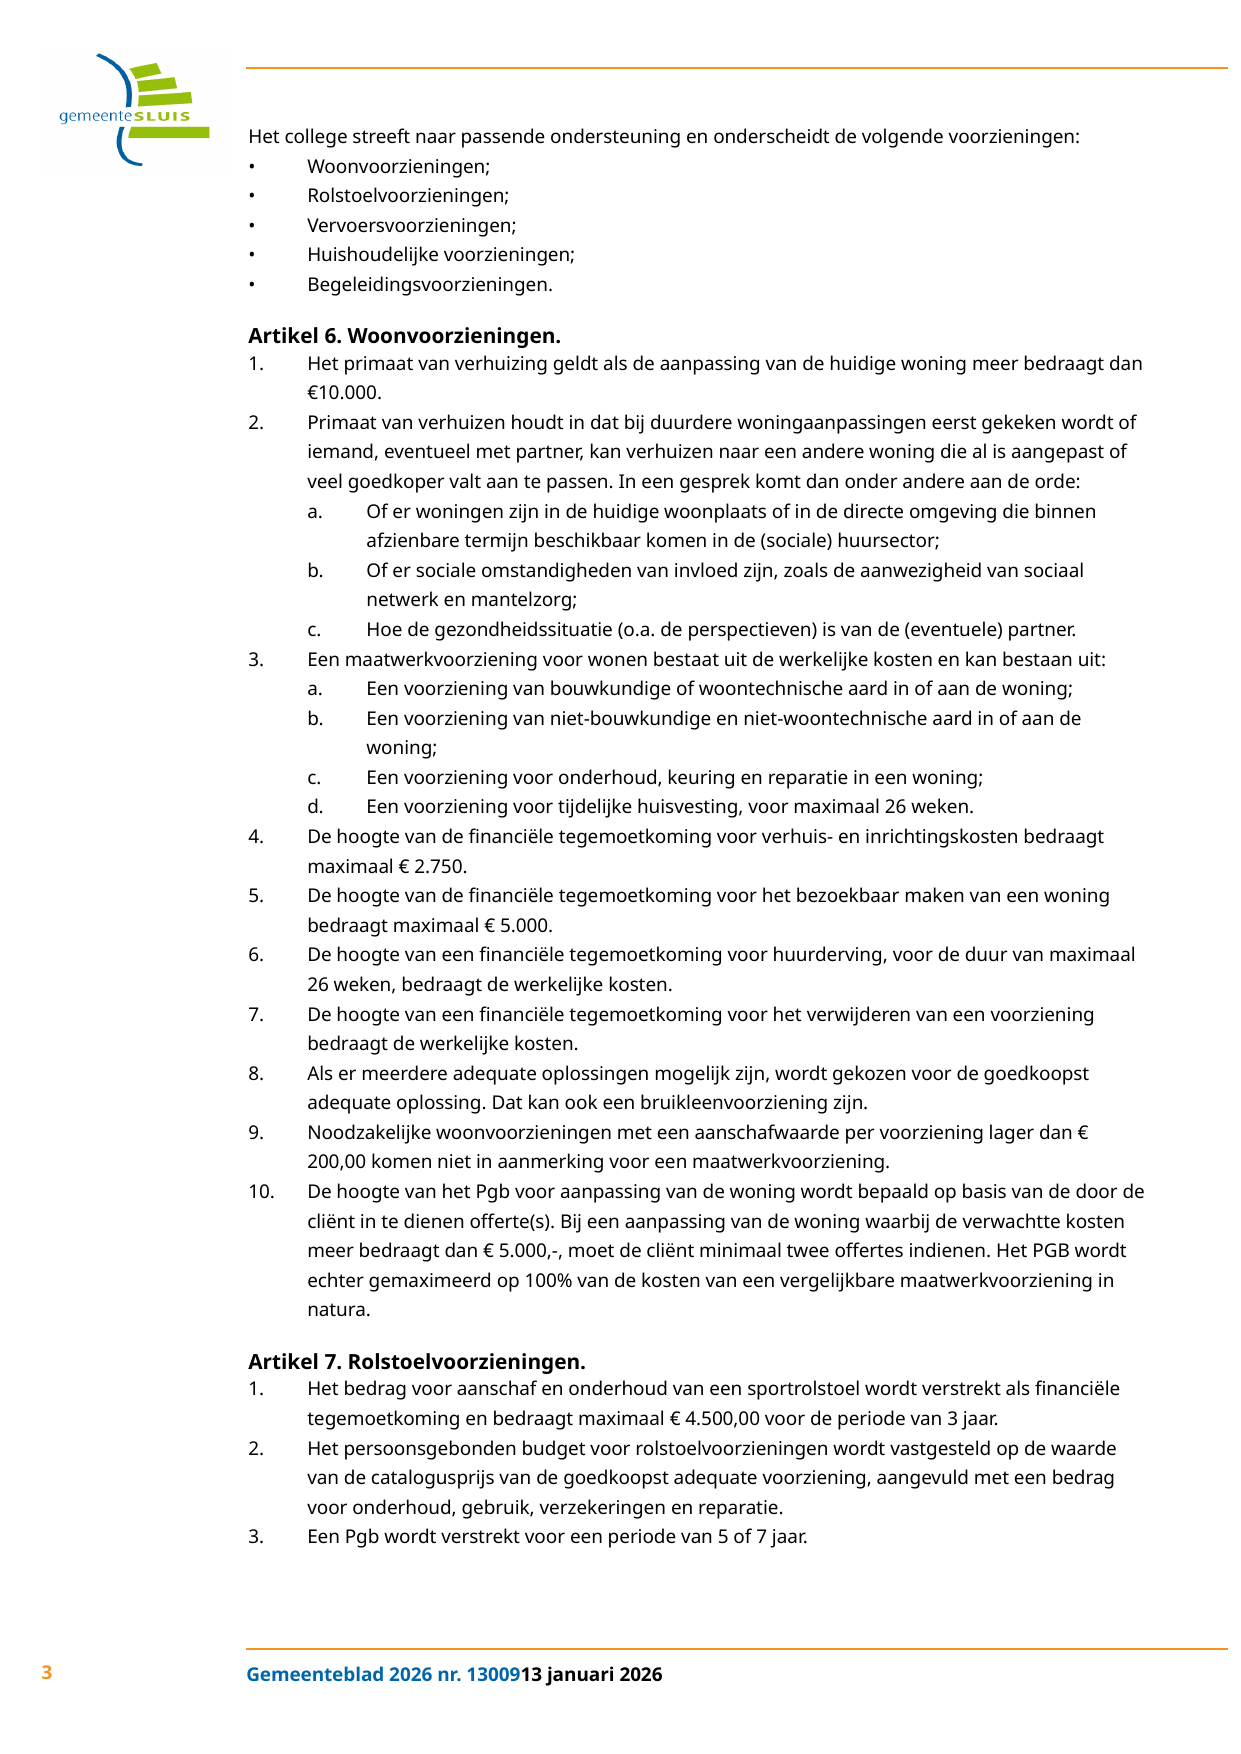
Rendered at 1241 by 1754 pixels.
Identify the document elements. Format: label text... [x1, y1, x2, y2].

list Een maatwerkvoorziening voor wonen bestaat uit de werkelijke kosten en kan bestaan uit: [248, 646, 1152, 672]
list Of er woningen zijn in de huidige woonplaats of in de directe omgeving die binnen afzienbare termijn beschikbaar komen in de (sociale) huursector; [307, 498, 1152, 553]
list Hoe de gezondheidssituatie (o.a. de perspectieven) is van de (eventuele) partner. [307, 616, 1152, 642]
list Woonvoorzieningen; [248, 153, 1152, 178]
picture [41, 47, 231, 172]
text Artikel 6. Woonvoorzieningen. [248, 322, 1152, 350]
list Het primaat van verhuizing geldt als de aanpassing van de huidige woning meer bedraagt dan €10.000. [248, 350, 1152, 405]
list De hoogte van een financiële tegemoetkoming voor huurderving, voor de duur van maximaal 26 weken, bedraagt de werkelijke kosten. [248, 942, 1152, 997]
list Primaat van verhuizen houdt in dat bij duurdere woningaanpassingen eerst gekeken wordt of iemand, eventueel met partner, kan verhuizen naar een andere woning die al is aangepast of veel goedkoper valt aan te passen. In een gesprek komt dan onder andere aan de orde: [248, 409, 1152, 494]
list De hoogte van de financiële tegemoetkoming voor verhuis- en inrichtingskosten bedraagt maximaal € 2.750. [248, 823, 1152, 879]
list Als er meerdere adequate oplossingen mogelijk zijn, wordt gekozen voor de goedkoopst adequate oplossing. Dat kan ook een bruikleenvoorziening zijn. [248, 1060, 1152, 1115]
text Artikel 7. Rolstoelvoorzieningen. [248, 1347, 1152, 1376]
list Noodzakelijke woonvoorzieningen met een aanschafwaarde per voorziening lager dan € 200,00 komen niet in aanmerking voor een maatwerkvoorziening. [248, 1119, 1152, 1174]
list Of er sociale omstandigheden van invloed zijn, zoals de aanwezigheid van sociaal netwerk en mantelzorg; [307, 557, 1152, 612]
list De hoogte van het Pgb voor aanpassing van de woning wordt bepaald op basis van de door de cliënt in te dienen offerte(s). Bij een aanpassing van de woning waarbij de verwachtte kosten meer bedraagt dan € 5.000,-, moet de cliënt minimaal twee offertes indienen. Het PGB wordt echter gemaximeerd op 100% van de kosten van een vergelijkbare maatwerkvoorziening in natura. [248, 1178, 1152, 1322]
list Een voorziening van niet-bouwkundige en niet-woontechnische aard in of aan de woning; [307, 705, 1152, 760]
list De hoogte van de financiële tegemoetkoming voor het bezoekbaar maken van een woning bedraagt maximaal € 5.000. [248, 882, 1152, 938]
list Een voorziening voor onderhoud, keuring en reparatie in een woning; [307, 764, 1152, 790]
list Rolstoelvoorzieningen; [248, 182, 1152, 208]
list Begeleidingsvoorzieningen. [248, 271, 1152, 297]
list Het persoonsgebonden budget voor rolstoelvoorzieningen wordt vastgesteld op de waarde van de catalogusprijs van de goedkoopst adequate voorziening, aangevuld met een bedrag voor onderhoud, gebruik, verzekeringen en reparatie. [248, 1435, 1152, 1519]
list De hoogte van een financiële tegemoetkoming voor het verwijderen van een voorziening bedraagt de werkelijke kosten. [248, 1001, 1152, 1056]
list Een Pgb wordt verstrekt voor een periode van 5 of 7 jaar. [248, 1523, 1152, 1549]
list Huishoudelijke voorzieningen; [248, 242, 1152, 267]
text Het college streeft naar passende ondersteuning en onderscheidt de volgende voorzieningen: [248, 123, 1152, 149]
list Vervoersvoorzieningen; [248, 212, 1152, 238]
list Een voorziening voor tijdelijke huisvesting, voor maximaal 26 weken. [307, 794, 1152, 819]
list Het bedrag voor aanschaf en onderhoud van een sportrolstoel wordt verstrekt als financiële tegemoetkoming en bedraagt maximaal € 4.500,00 voor de periode van 3 jaar. [248, 1376, 1152, 1431]
list Een voorziening van bouwkundige of woontechnische aard in of aan de woning; [307, 675, 1152, 701]
